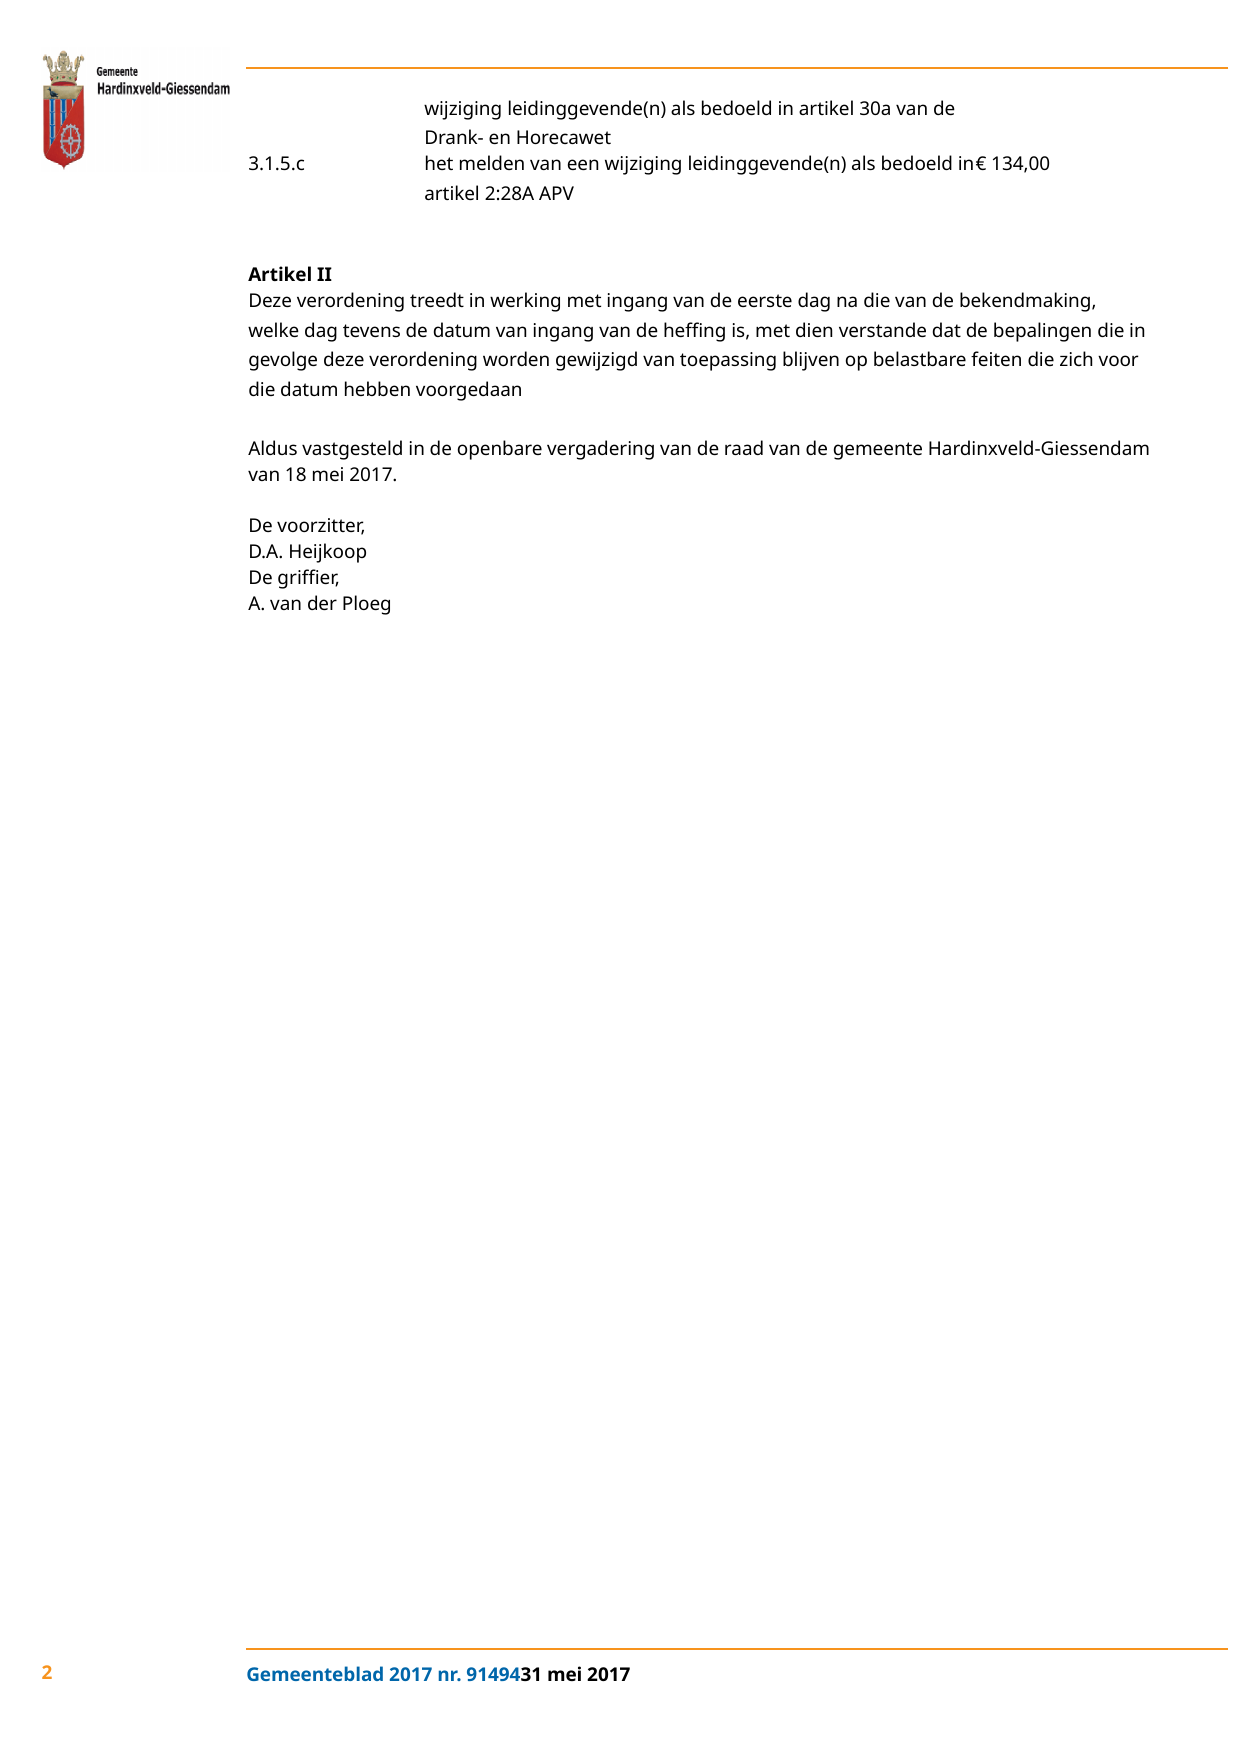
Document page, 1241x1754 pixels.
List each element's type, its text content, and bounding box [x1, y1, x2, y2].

table_header [975, 95, 1152, 150]
text D.A. Heijkoop [248, 538, 1152, 564]
text Artikel II [248, 259, 1152, 287]
table_header wijziging leidinggevende(n) als bedoeld in artikel 30a van de Drank- en Horecawet [424, 95, 975, 150]
table_cell 3.1.5.c [248, 150, 424, 205]
text Aldus vastgesteld in de openbare vergadering van de raad van de gemeente Hardinxveld-Giessendam van 18 mei 2017. [248, 435, 1152, 487]
table_header [248, 95, 424, 150]
picture [41, 47, 231, 172]
text De griffier, [248, 564, 1152, 590]
table_cell € 134,00 [975, 150, 1152, 205]
table_cell het melden van een wijziging leidinggevende(n) als bedoeld in artikel 2:28A APV [424, 150, 975, 205]
text De voorzitter, [248, 513, 1152, 538]
text Deze verordening treedt in werking met ingang van de eerste dag na die van de bekendmaking, welke dag tevens de datum van ingang van de heffing is, met dien verstande dat de bepalingen die in gevolge deze verordening worden gewijzigd van toepassing blijven op belastbare feiten die zich voor die datum hebben voorgedaan [248, 287, 1152, 402]
text A. van der Ploeg [248, 590, 1152, 616]
